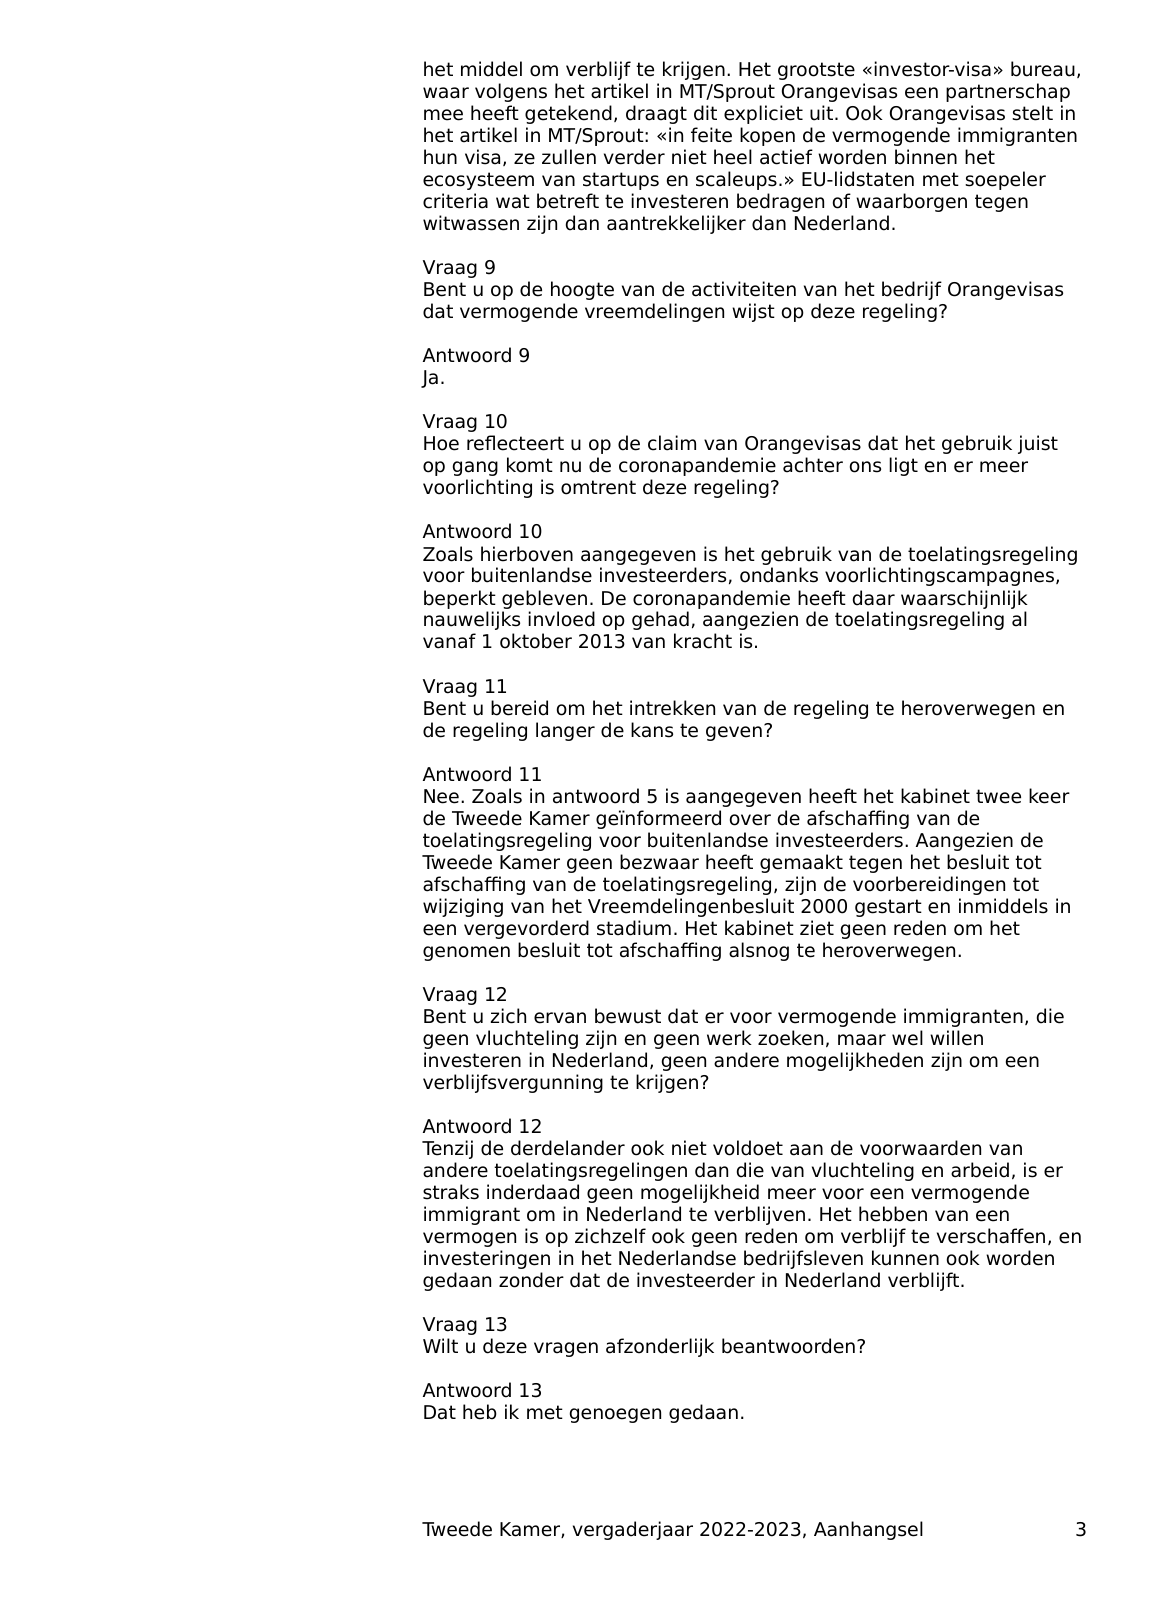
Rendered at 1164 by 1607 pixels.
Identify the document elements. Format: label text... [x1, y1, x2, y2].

text Tenzij de derdelander ook niet voldoet aan de voorwaarden van andere toelatingsregelingen dan die van vluchteling en arbeid, is er straks inderdaad geen mogelijkheid meer voor een vermogende immigrant om in Nederland te verblijven. Het hebben van een vermogen is op zichzelf ook geen reden om verblijf te verschaffen, en investeringen in het Nederlandse bedrijfsleven kunnen ook worden gedaan zonder dat de investeerder in Nederland verblijft. [422, 1138, 1087, 1292]
text Nee. Zoals in antwoord 5 is aangegeven heeft het kabinet twee keer de Tweede Kamer geïnformeerd over de afschaffing van de toelatingsregeling voor buitenlandse investeerders. Aangezien de Tweede Kamer geen bezwaar heeft gemaakt tegen het besluit tot afschaffing van de toelatingsregeling, zijn de voorbereidingen tot wijziging van het Vreemdelingenbesluit 2000 gestart en inmiddels in een vergevorderd stadium. Het kabinet ziet geen reden om het genomen besluit tot afschaffing alsnog te heroverwegen. [422, 786, 1087, 961]
text Vraag 10 [422, 411, 1087, 433]
text Vraag 12 [422, 984, 1087, 1006]
text Antwoord 13 [422, 1380, 1087, 1402]
text Ja. [422, 367, 1087, 389]
text Zoals hierboven aangegeven is het gebruik van de toelatingsregeling voor buitenlandse investeerders, ondanks voorlichtingscampagnes, beperkt gebleven. De coronapandemie heeft daar waarschijnlijk nauwelijks invloed op gehad, aangezien de toelatingsregeling al vanaf 1 oktober 2013 van kracht is. [422, 543, 1087, 653]
text Antwoord 11 [422, 764, 1087, 786]
text Antwoord 9 [422, 345, 1087, 367]
text Antwoord 10 [422, 521, 1087, 543]
text Dat heb ik met genoegen gedaan. [422, 1402, 1087, 1424]
text Bent u op de hoogte van de activiteiten van het bedrijf Orangevisas dat vermogende vreemdelingen wijst op deze regeling? [422, 279, 1087, 323]
text Hoe reflecteert u op de claim van Orangevisas dat het gebruik juist op gang komt nu de coronapandemie achter ons ligt en er meer voorlichting is omtrent deze regeling? [422, 433, 1087, 499]
text Wilt u deze vragen afzonderlijk beantwoorden? [422, 1336, 1087, 1358]
text het middel om verblijf te krijgen. Het grootste «investor-visa» bureau, waar volgens het artikel in MT/Sprout Orangevisas een partnerschap mee heeft getekend, draagt dit expliciet uit. Ook Orangevisas stelt in het artikel in MT/Sprout: «in feite kopen de vermogende immigranten hun visa, ze zullen verder niet heel actief worden binnen het ecosysteem van startups en scaleups.» EU-lidstaten met soepeler criteria wat betreft te investeren bedragen of waarborgen tegen witwassen zijn dan aantrekkelijker dan Nederland. [422, 59, 1087, 235]
text Vraag 9 [422, 257, 1087, 279]
text Bent u bereid om het intrekken van de regeling te heroverwegen en de regeling langer de kans te geven? [422, 697, 1087, 741]
text Vraag 13 [422, 1314, 1087, 1336]
text Vraag 11 [422, 676, 1087, 697]
text Bent u zich ervan bewust dat er voor vermogende immigranten, die geen vluchteling zijn en geen werk zoeken, maar wel willen investeren in Nederland, geen andere mogelijkheden zijn om een verblijfsvergunning te krijgen? [422, 1006, 1087, 1093]
text Antwoord 12 [422, 1116, 1087, 1138]
